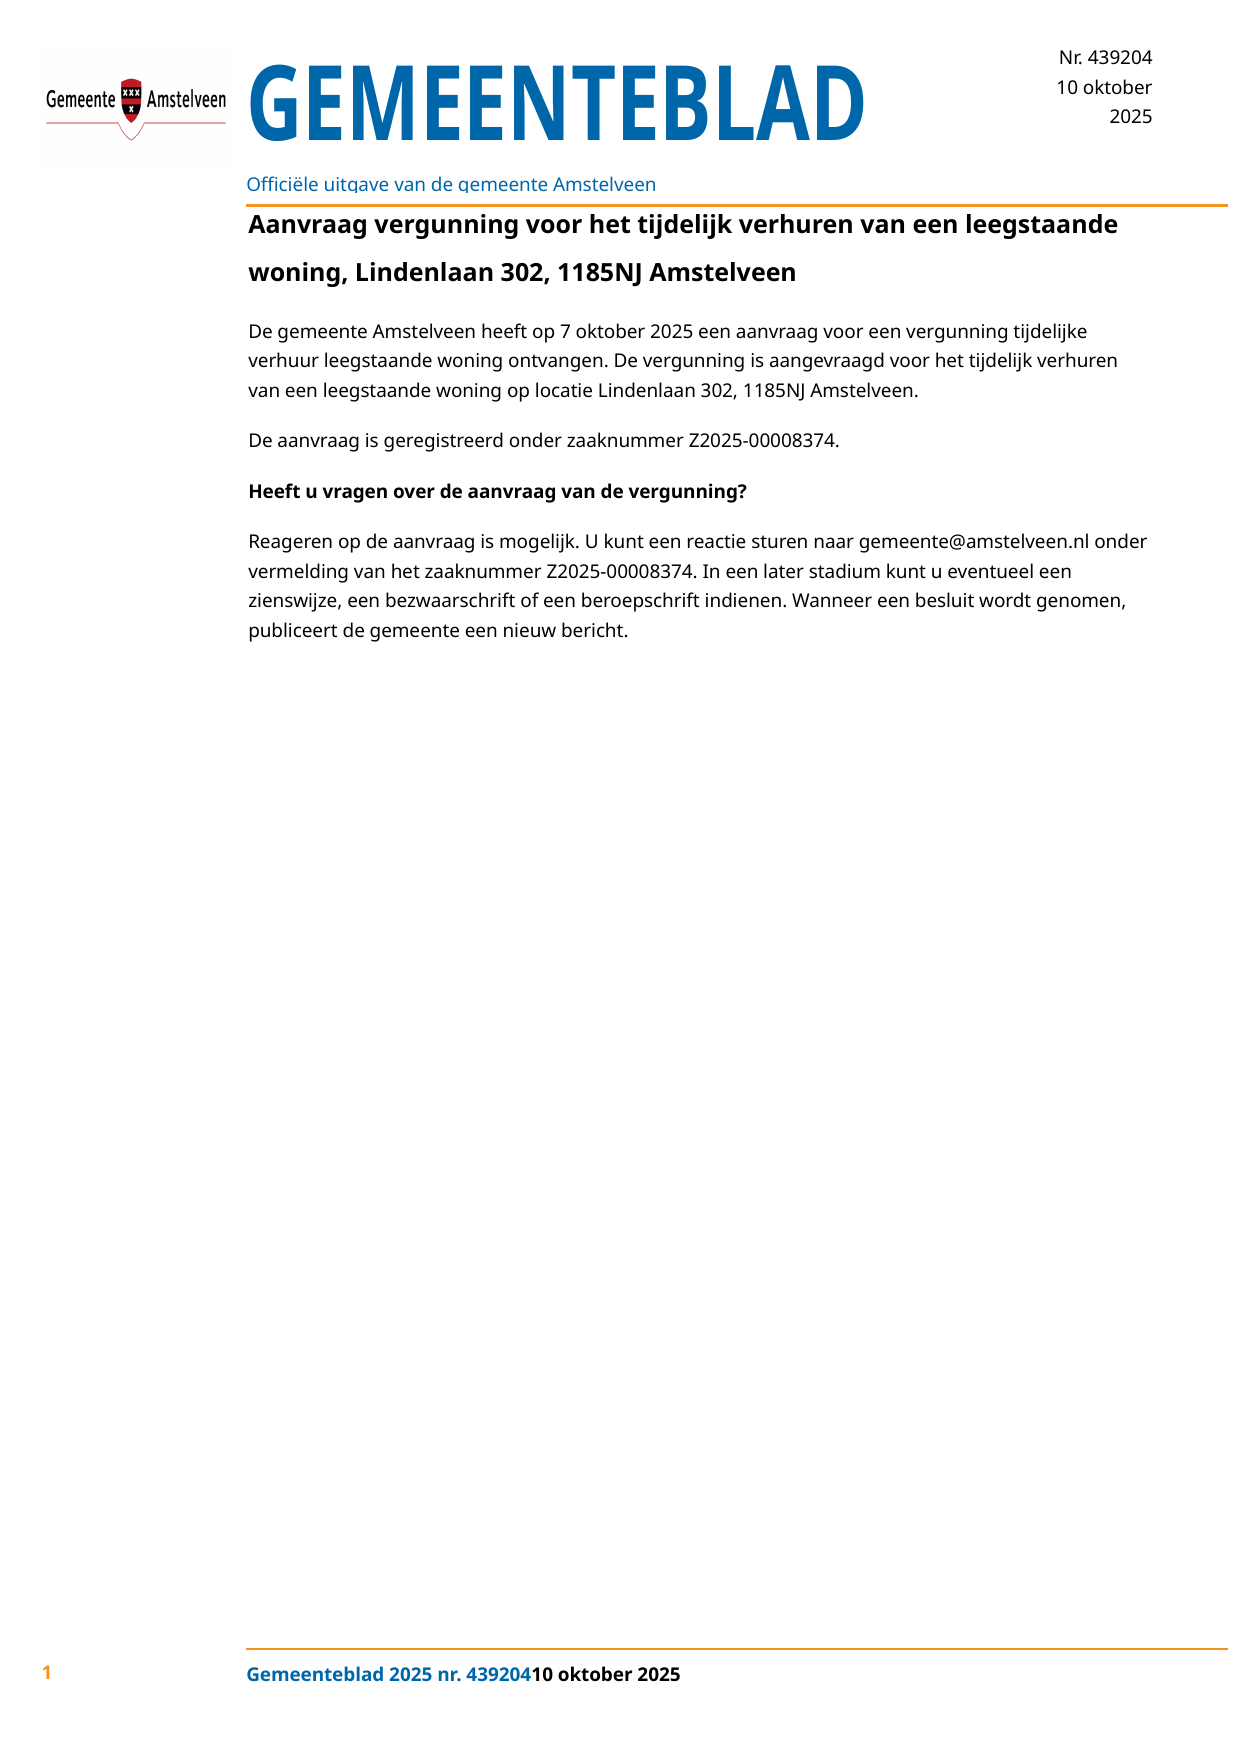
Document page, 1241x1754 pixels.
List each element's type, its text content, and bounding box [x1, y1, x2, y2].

text De gemeente Amstelveen heeft op 7 oktober 2025 een aanvraag voor een vergunning tijdelijke verhuur leegstaande woning ontvangen. De vergunning is aangevraagd voor het tijdelijk verhuren van een leegstaande woning op locatie Lindenlaan 302, 1185NJ Amstelveen. [248, 318, 1152, 403]
text Aanvraag vergunning voor het tijdelijk verhuren van een leegstaande woning, Lindenlaan 302, 1185NJ Amstelveen [248, 207, 1152, 288]
picture [41, 47, 231, 172]
text De aanvraag is geregistreerd onder zaaknummer Z2025-00008374. [248, 427, 1152, 453]
text Reageren op de aanvraag is mogelijk. U kunt een reactie sturen naar gemeente@amstelveen.nl onder vermelding van het zaaknummer Z2025-00008374. In een later stadium kunt u eventueel een zienswijze, een bezwaarschrift of een beroepschrift indienen. Wanneer een besluit wordt genomen, publiceert de gemeente een nieuw bericht. [248, 528, 1152, 643]
text Heeft u vragen over de aanvraag van de vergunning? [248, 478, 1152, 504]
